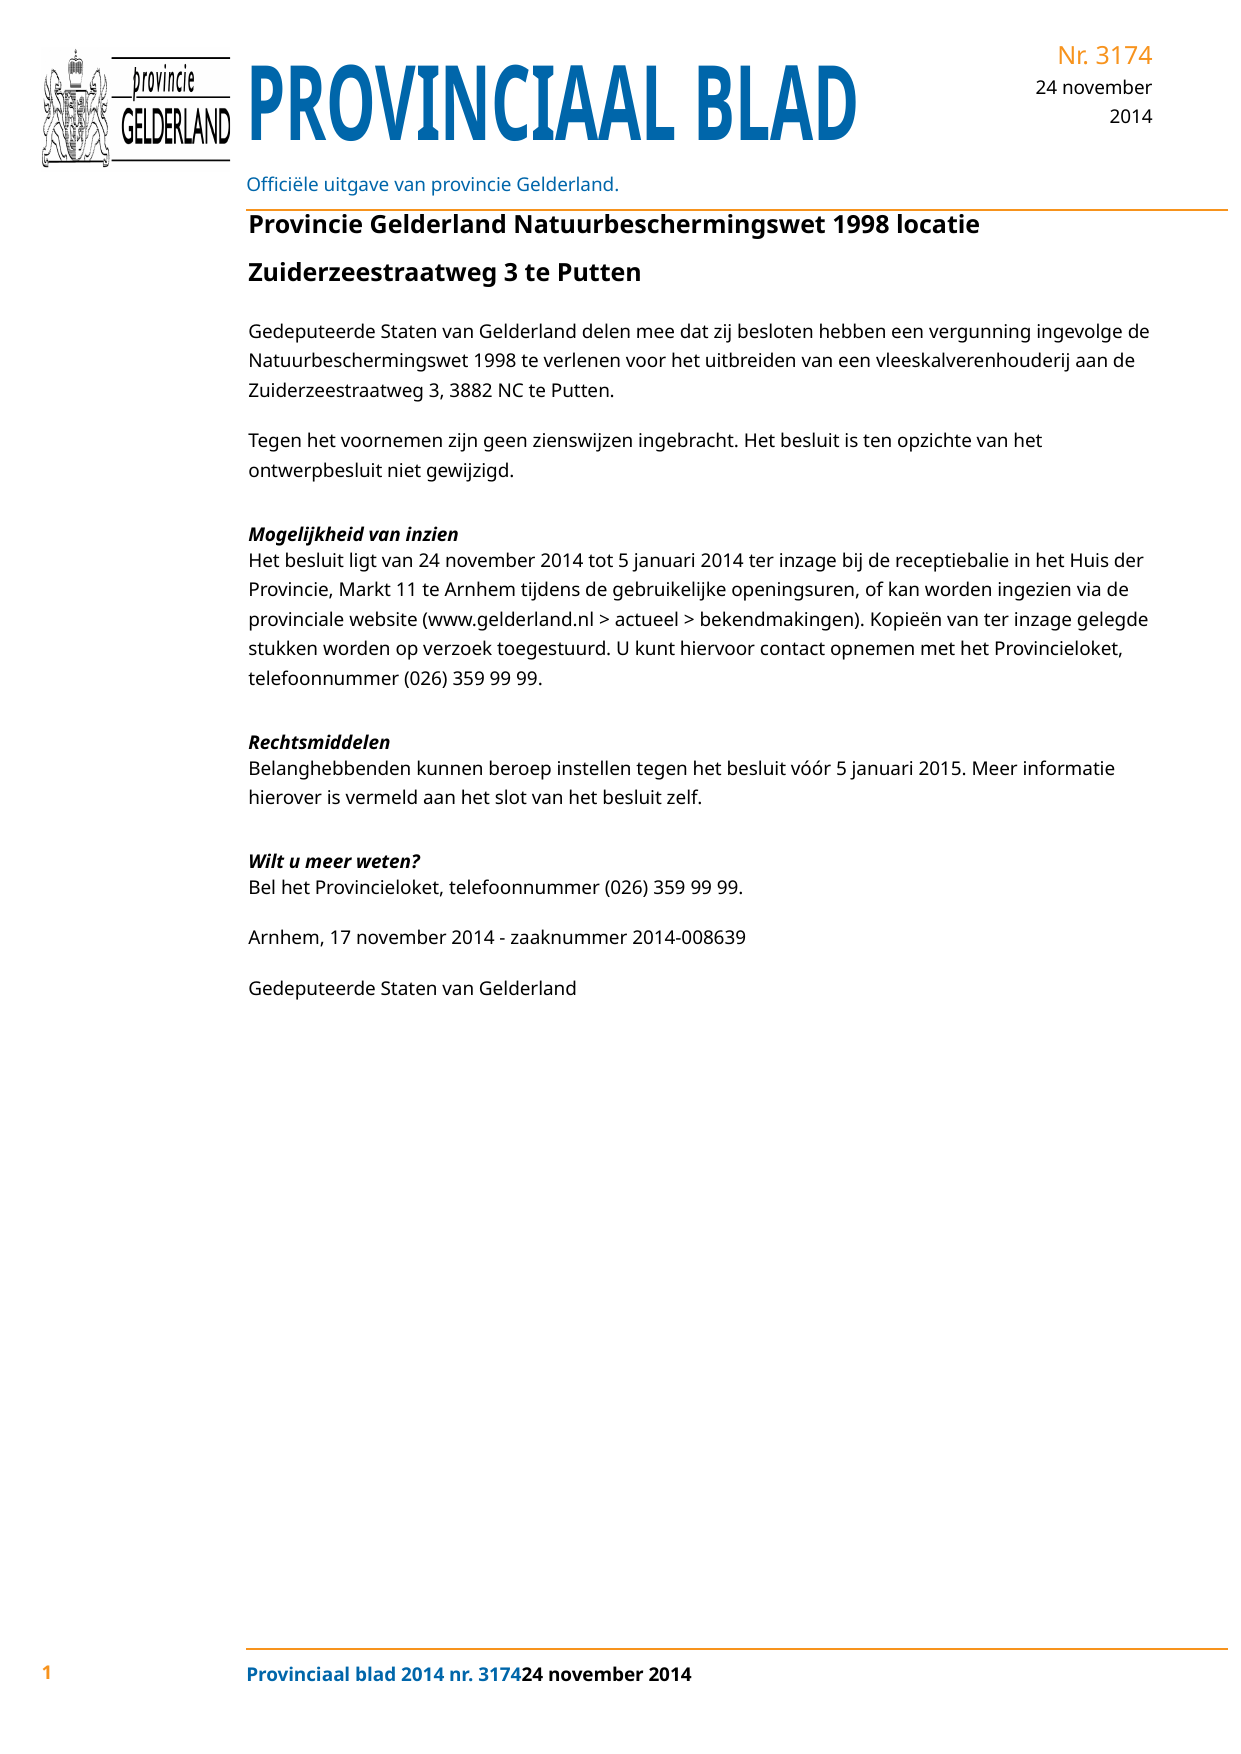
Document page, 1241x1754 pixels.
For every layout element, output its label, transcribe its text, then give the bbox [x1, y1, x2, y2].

text Gedeputeerde Staten van Gelderland [248, 975, 1152, 1001]
text Wilt u meer weten? [248, 848, 1152, 874]
text Belanghebbenden kunnen beroep instellen tegen het besluit vóór 5 januari 2015. Meer informatie hierover is vermeld aan het slot van het besluit zelf. [248, 755, 1152, 810]
text Mogelijkheid van inzien [248, 521, 1152, 547]
text Bel het Provincieloket, telefoonnummer (026) 359 99 99. [248, 874, 1152, 900]
text Gedeputeerde Staten van Gelderland delen mee dat zij besloten hebben een vergunning ingevolge de Natuurbeschermingswet 1998 te verlenen voor het uitbreiden van een vleeskalverenhouderij aan de Zuiderzeestraatweg 3, 3882 NC te Putten. [248, 318, 1152, 403]
text Arnhem, 17 november 2014 - zaaknummer 2014-008639 [248, 924, 1152, 950]
text Rechtsmiddelen [248, 729, 1152, 755]
text Tegen het voornemen zijn geen zienswijzen ingebracht. Het besluit is ten opzichte van het ontwerpbesluit niet gewijzigd. [248, 427, 1152, 483]
text Provincie Gelderland Natuurbeschermingswet 1998 locatie Zuiderzeestraatweg 3 te Putten [248, 211, 1152, 288]
picture [41, 47, 231, 172]
text Het besluit ligt van 24 november 2014 tot 5 januari 2014 ter inzage bij de receptiebalie in het Huis der Provincie, Markt 11 te Arnhem tijdens de gebruikelijke openingsuren, of kan worden ingezien via de provinciale website (www.gelderland.nl > actueel > bekendmakingen). Kopieën van ter inzage gelegde stukken worden op verzoek toegestuurd. U kunt hiervoor contact opnemen met het Provincieloket, telefoonnummer (026) 359 99 99. [248, 547, 1152, 691]
